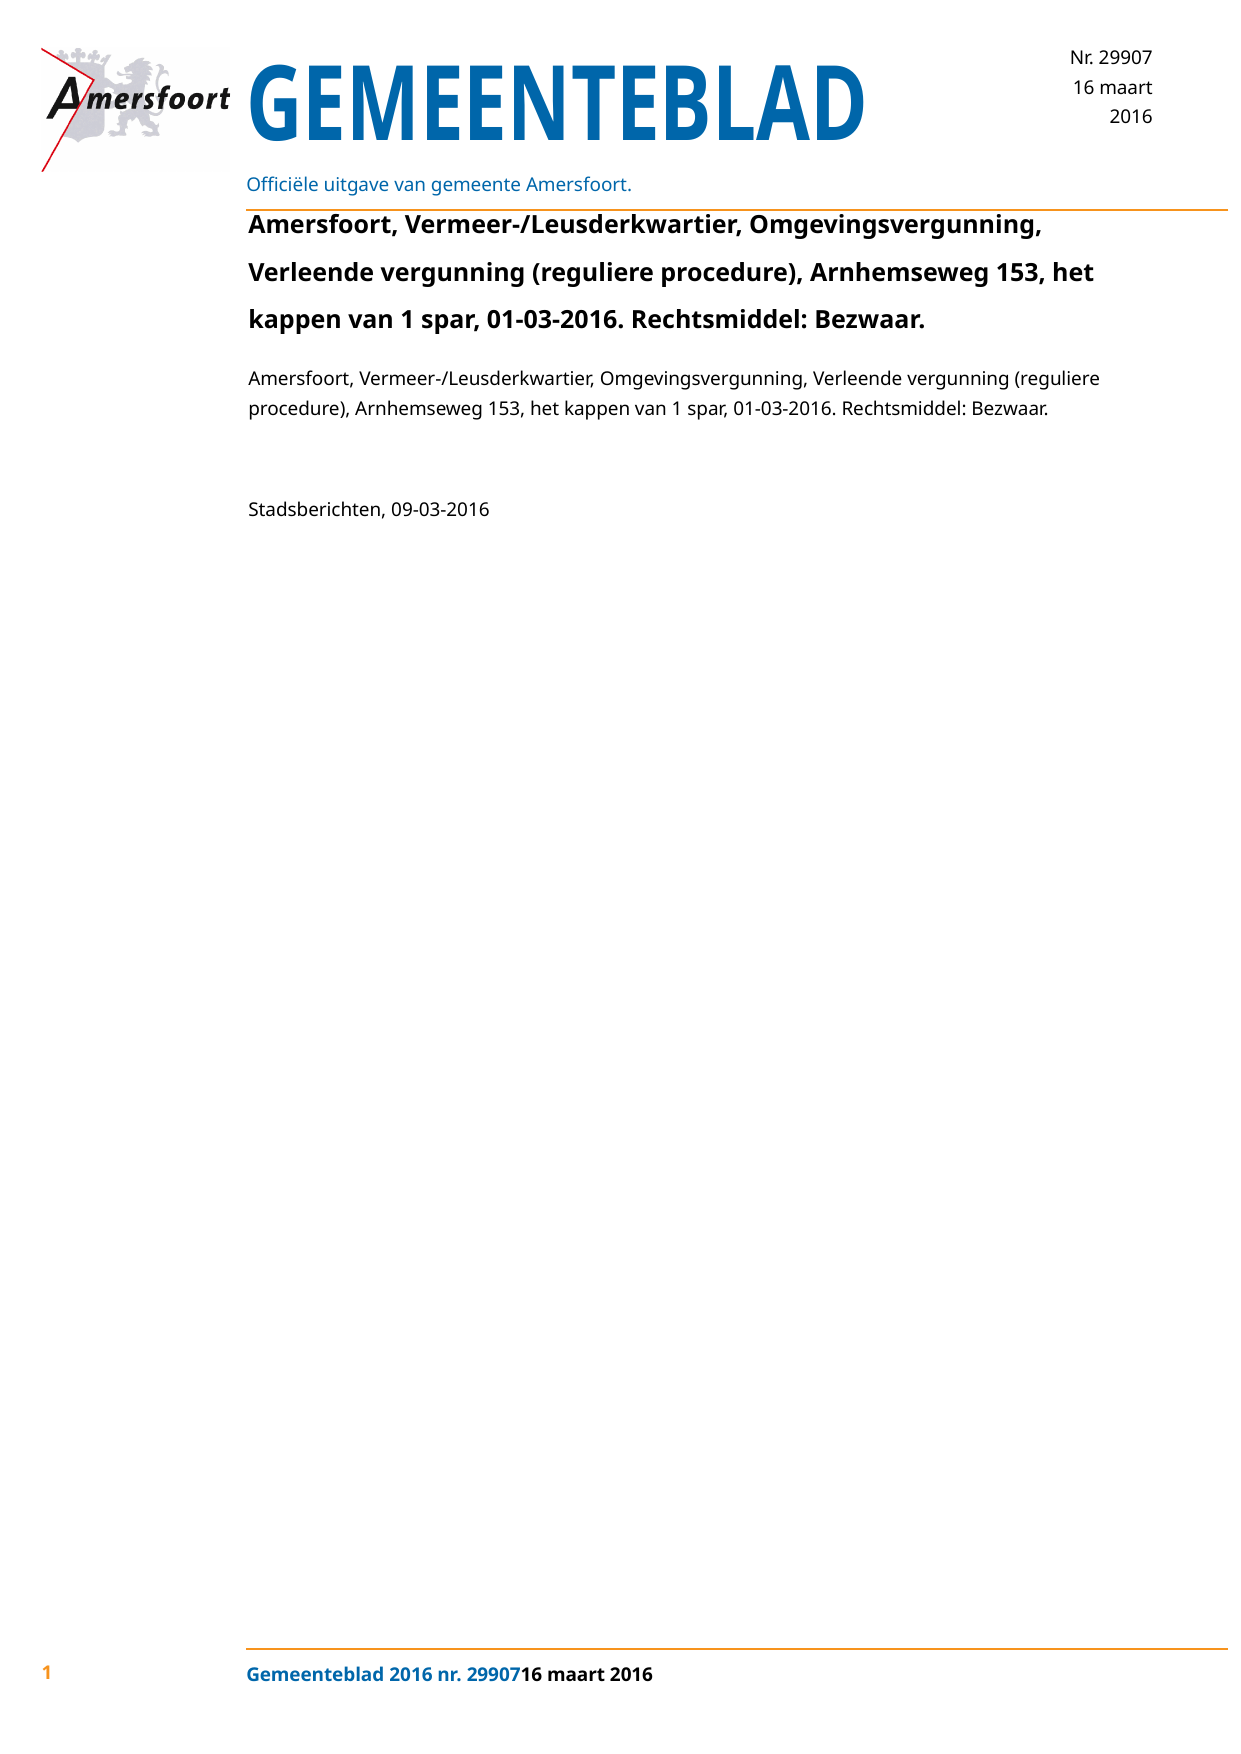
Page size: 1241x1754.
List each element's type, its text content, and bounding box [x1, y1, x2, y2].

picture [41, 47, 231, 172]
text Stadsberichten, 09-03-2016 [248, 496, 1152, 522]
text Amersfoort, Vermeer-/Leusderkwartier, Omgevingsvergunning, Verleende vergunning (reguliere procedure), Arnhemseweg 153, het kappen van 1 spar, 01-03-2016. Rechtsmiddel: Bezwaar. [248, 211, 1152, 336]
text Amersfoort, Vermeer-/Leusderkwartier, Omgevingsvergunning, Verleende vergunning (reguliere procedure), Arnhemseweg 153, het kappen van 1 spar, 01-03-2016. Rechtsmiddel: Bezwaar. [248, 366, 1152, 421]
